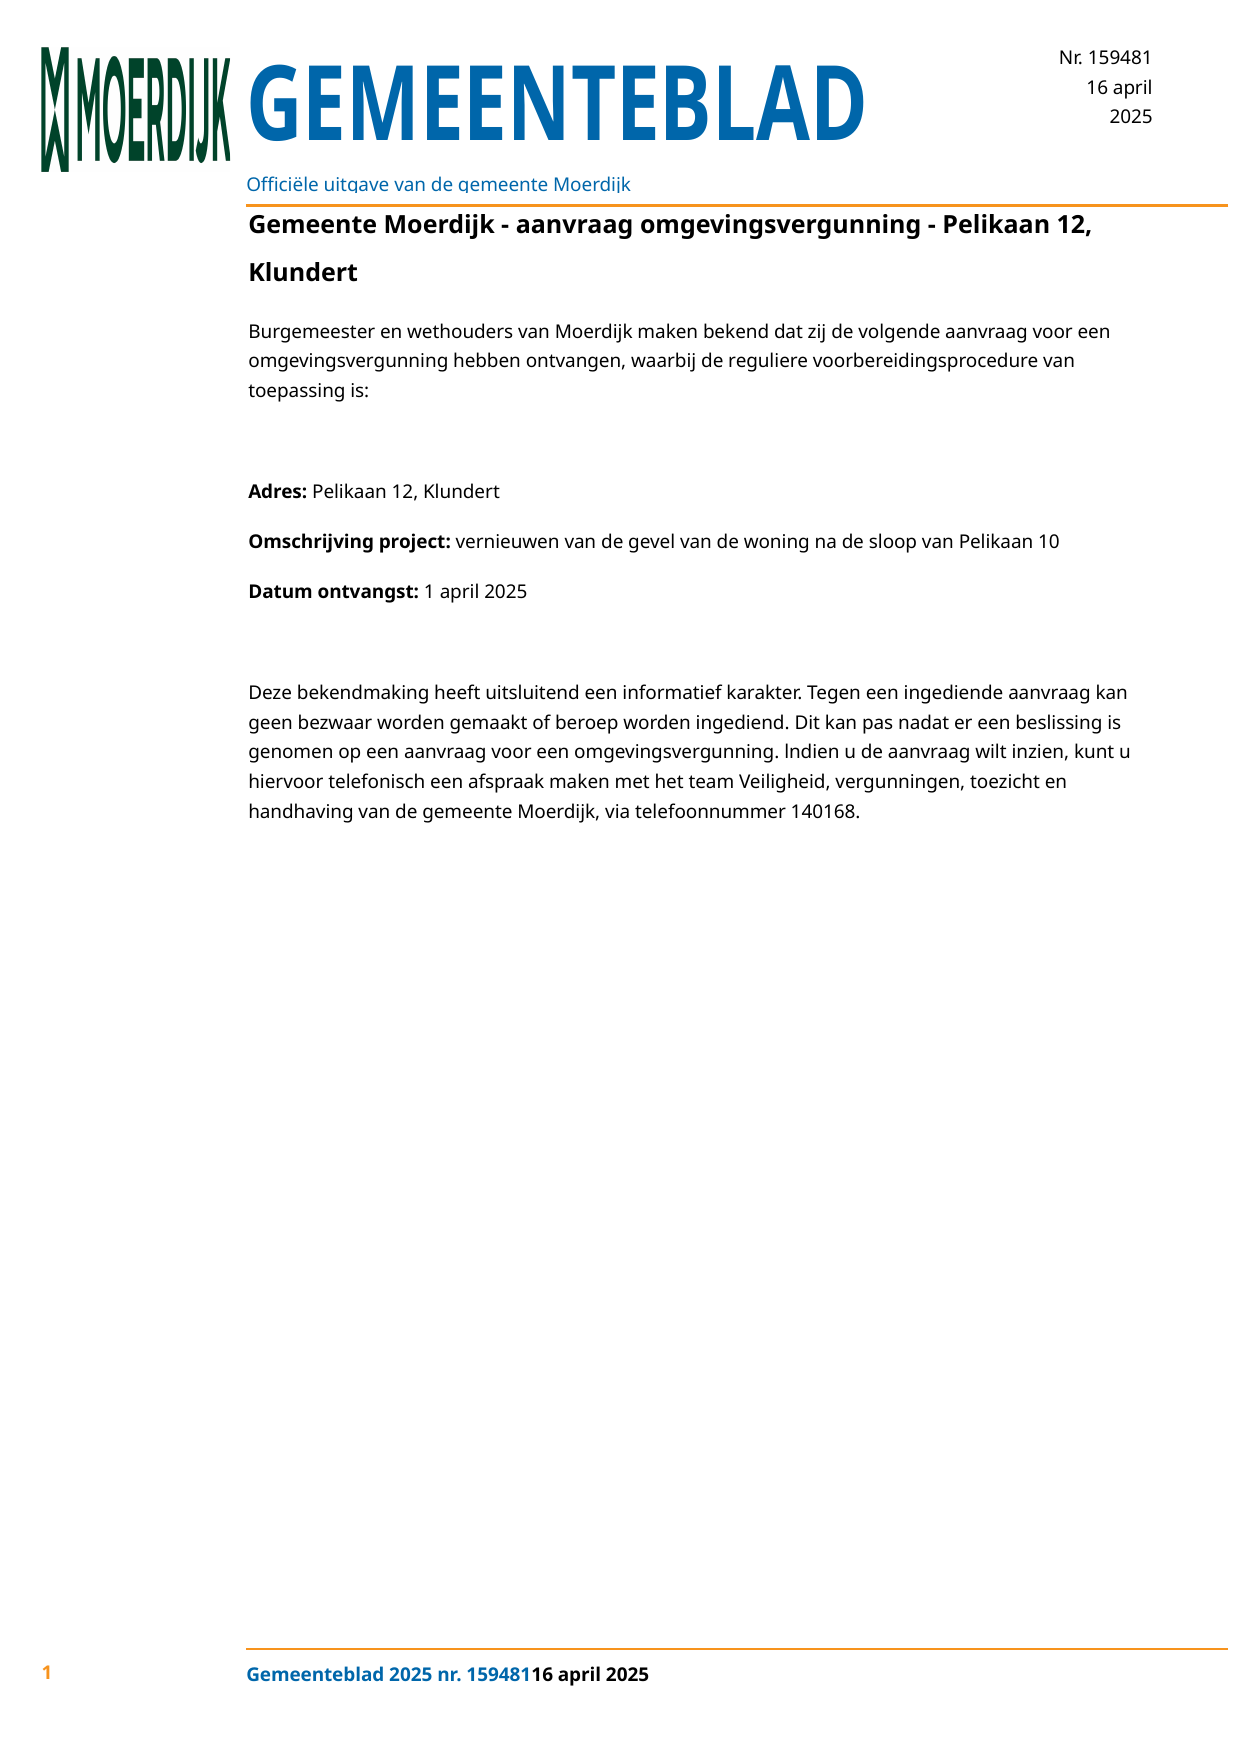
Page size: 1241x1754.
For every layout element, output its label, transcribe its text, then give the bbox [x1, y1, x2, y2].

text Datum ontvangst: 1 april 2025 [248, 579, 1152, 604]
text Omschrijving project: vernieuwen van de gevel van de woning na de sloop van Pelikaan 10 [248, 528, 1152, 554]
text Gemeente Moerdijk - aanvraag omgevingsvergunning - Pelikaan 12, Klundert [248, 207, 1152, 288]
text Adres: Pelikaan 12, Klundert [248, 478, 1152, 504]
text Burgemeester en wethouders van Moerdijk maken bekend dat zij de volgende aanvraag voor een omgevingsvergunning hebben ontvangen, waarbij de reguliere voorbereidingsprocedure van toepassing is: [248, 318, 1152, 403]
text Deze bekendmaking heeft uitsluitend een informatief karakter. Tegen een ingediende aanvraag kan geen bezwaar worden gemaakt of beroep worden ingediend. Dit kan pas nadat er een beslissing is genomen op een aanvraag voor een omgevingsvergunning. lndien u de aanvraag wilt inzien, kunt u hiervoor telefonisch een afspraak maken met het team Veiligheid, vergunningen, toezicht en handhaving van de gemeente Moerdijk, via telefoonnummer 140168. [248, 679, 1152, 824]
picture [41, 47, 231, 172]
